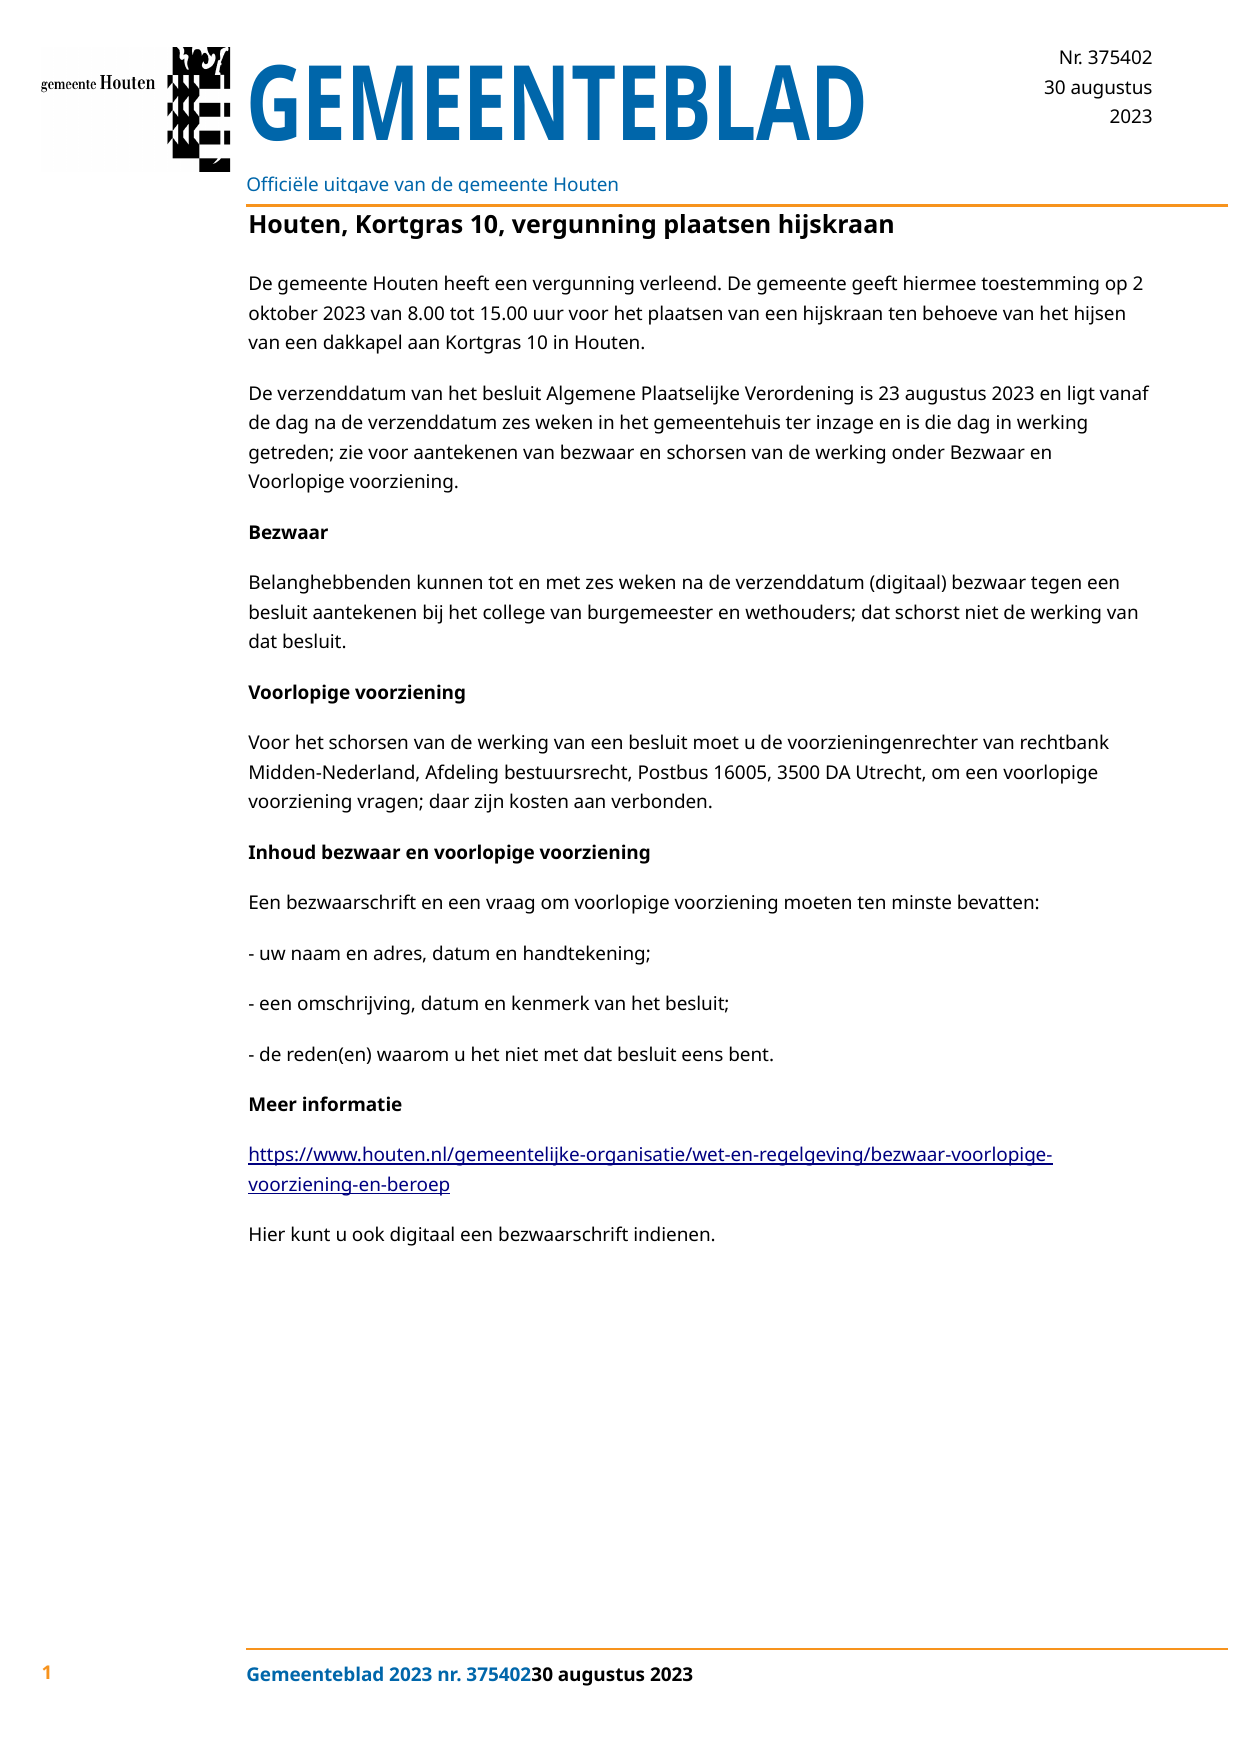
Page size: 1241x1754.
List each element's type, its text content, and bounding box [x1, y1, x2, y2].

picture [41, 47, 231, 172]
text Voor het schorsen van de werking van een besluit moet u de voorzieningenrechter van rechtbank Midden-Nederland, Afdeling bestuursrecht, Postbus 16005, 3500 DA Utrecht, om een voorlopige voorziening vragen; daar zijn kosten aan verbonden. [248, 729, 1152, 814]
text Bezwaar [248, 519, 1152, 545]
text https://www.houten.nl/gemeentelijke-organisatie/wet-en-regelgeving/bezwaar-voorlopige-voorziening-en-beroep [248, 1142, 1152, 1197]
text Hier kunt u ook digitaal een bezwaarschrift indienen. [248, 1222, 1152, 1247]
text - een omschrijving, datum en kenmerk van het besluit; [248, 990, 1152, 1016]
text Inhoud bezwaar en voorlopige voorziening [248, 839, 1152, 865]
text - uw naam en adres, datum en handtekening; [248, 940, 1152, 966]
text Een bezwaarschrift en een vraag om voorlopige voorziening moeten ten minste bevatten: [248, 889, 1152, 915]
text Houten, Kortgras 10, vergunning plaatsen hijskraan [248, 207, 1152, 241]
text - de reden(en) waarom u het niet met dat besluit eens bent. [248, 1041, 1152, 1066]
text Belanghebbenden kunnen tot en met zes weken na de verzenddatum (digitaal) bezwaar tegen een besluit aantekenen bij het college van burgemeester en wethouders; dat schorst niet de werking van dat besluit. [248, 569, 1152, 654]
text De verzenddatum van het besluit Algemene Plaatselijke Verordening is 23 augustus 2023 en ligt vanaf de dag na de verzenddatum zes weken in het gemeentehuis ter inzage en is die dag in werking getreden; zie voor aantekenen van bezwaar en schorsen van de werking onder Bezwaar en Voorlopige voorziening. [248, 380, 1152, 494]
text De gemeente Houten heeft een vergunning verleend. De gemeente geeft hiermee toestemming op 2 oktober 2023 van 8.00 tot 15.00 uur voor het plaatsen van een hijskraan ten behoeve van het hijsen van een dakkapel aan Kortgras 10 in Houten. [248, 270, 1152, 355]
text Meer informatie [248, 1091, 1152, 1117]
text Voorlopige voorziening [248, 679, 1152, 705]
